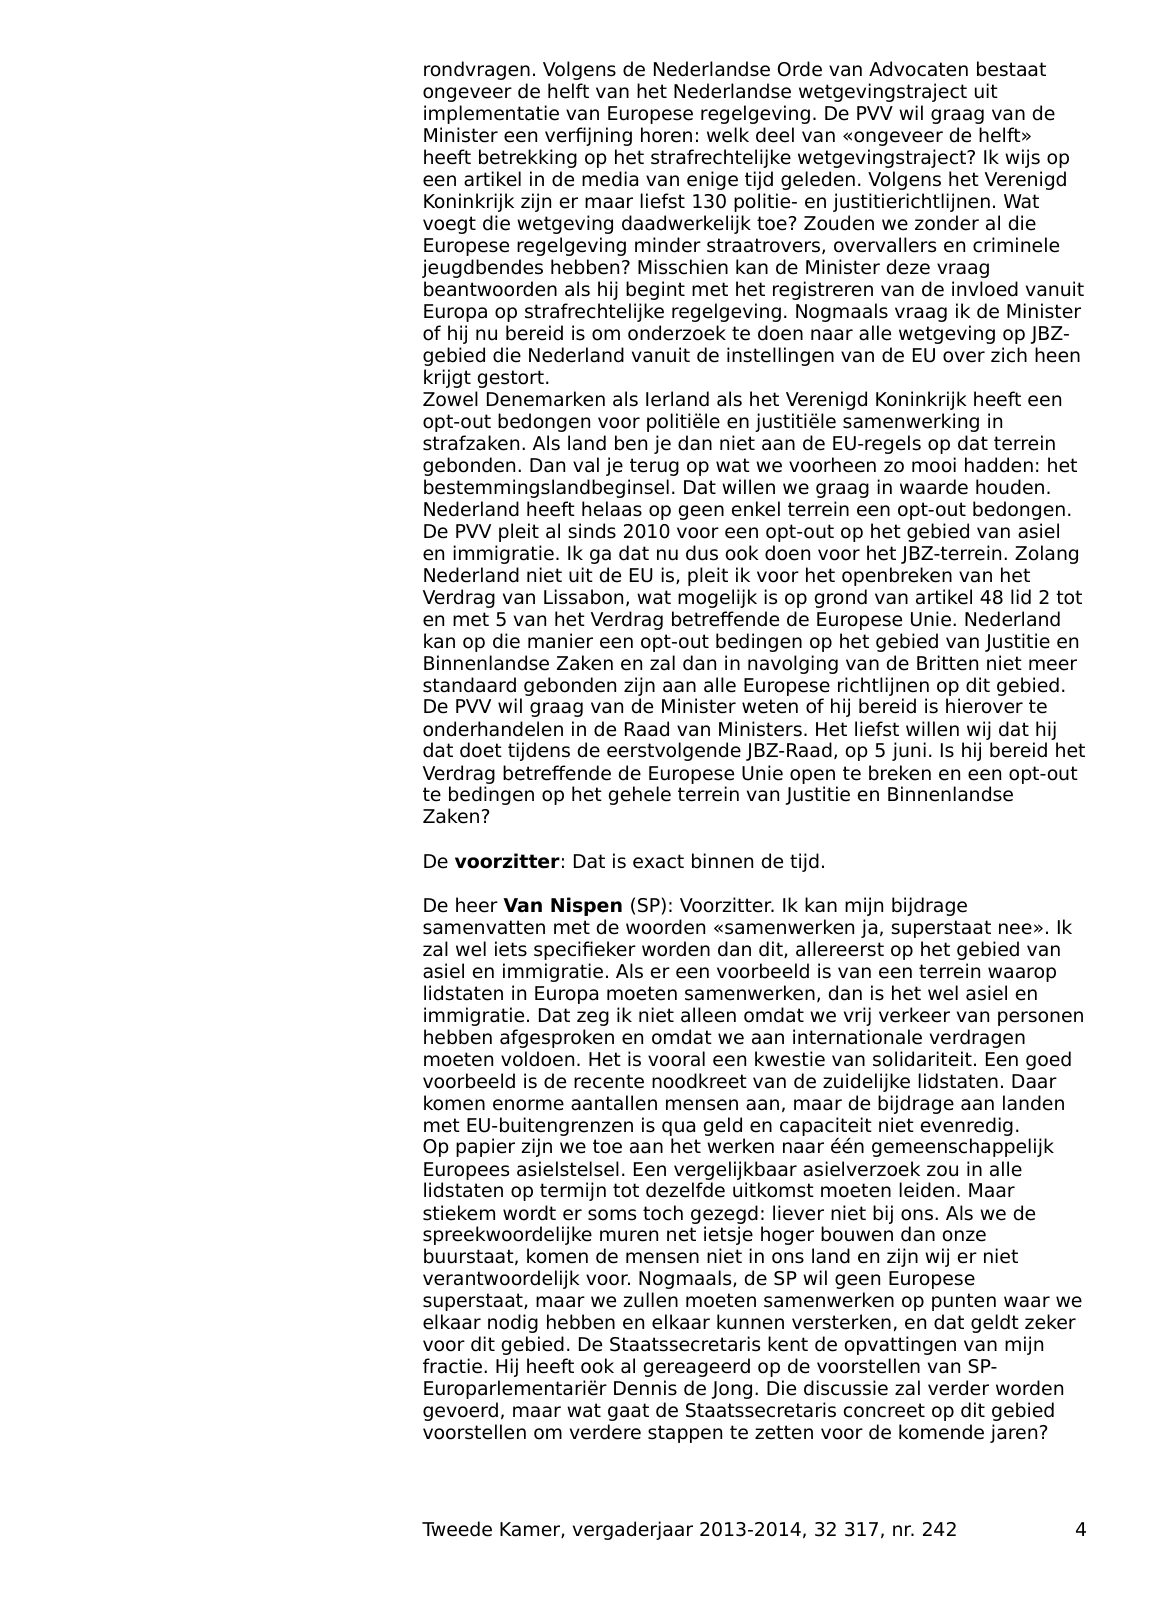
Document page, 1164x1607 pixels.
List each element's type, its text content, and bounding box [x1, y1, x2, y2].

text Zowel Denemarken als Ierland als het Verenigd Koninkrijk heeft een opt-out bedongen voor politiële en justitiële samenwerking in strafzaken. Als land ben je dan niet aan de EU-regels op dat terrein gebonden. Dan val je terug op wat we voorheen zo mooi hadden: het bestemmingslandbeginsel. Dat willen we graag in waarde houden. Nederland heeft helaas op geen enkel terrein een opt-out bedongen. De PVV pleit al sinds 2010 voor een opt-out op het gebied van asiel en immigratie. Ik ga dat nu dus ook doen voor het JBZ-terrein. Zolang Nederland niet uit de EU is, pleit ik voor het openbreken van het Verdrag van Lissabon, wat mogelijk is op grond van artikel 48 lid 2 tot en met 5 van het Verdrag betreffende de Europese Unie. Nederland kan op die manier een opt-out bedingen op het gebied van Justitie en Binnenlandse Zaken en zal dan in navolging van de Britten niet meer standaard gebonden zijn aan alle Europese richtlijnen op dit gebied. De PVV wil graag van de Minister weten of hij bereid is hierover te onderhandelen in de Raad van Ministers. Het liefst willen wij dat hij dat doet tijdens de eerstvolgende JBZ-Raad, op 5 juni. Is hij bereid het Verdrag betreffende de Europese Unie open te breken en een opt-out te bedingen op het gehele terrein van Justitie en Binnenlandse Zaken? [422, 389, 1087, 828]
text rondvragen. Volgens de Nederlandse Orde van Advocaten bestaat ongeveer de helft van het Nederlandse wetgevingstraject uit implementatie van Europese regelgeving. De PVV wil graag van de Minister een verfijning horen: welk deel van «ongeveer de helft» heeft betrekking op het strafrechtelijke wetgevingstraject? Ik wijs op een artikel in de media van enige tijd geleden. Volgens het Verenigd Koninkrijk zijn er maar liefst 130 politie- en justitierichtlijnen. Wat voegt die wetgeving daadwerkelijk toe? Zouden we zonder al die Europese regelgeving minder straatrovers, overvallers en criminele jeugdbendes hebben? Misschien kan de Minister deze vraag beantwoorden als hij begint met het registreren van de invloed vanuit Europa op strafrechtelijke regelgeving. Nogmaals vraag ik de Minister of hij nu bereid is om onderzoek te doen naar alle wetgeving op JBZ-gebied die Nederland vanuit de instellingen van de EU over zich heen krijgt gestort. [422, 59, 1087, 389]
text De heer Van Nispen (SP): Voorzitter. Ik kan mijn bijdrage samenvatten met de woorden «samenwerken ja, superstaat nee». Ik zal wel iets specifieker worden dan dit, allereerst op het gebied van asiel en immigratie. Als er een voorbeeld is van een terrein waarop lidstaten in Europa moeten samenwerken, dan is het wel asiel en immigratie. Dat zeg ik niet alleen omdat we vrij verkeer van personen hebben afgesproken en omdat we aan internationale verdragen moeten voldoen. Het is vooral een kwestie van solidariteit. Een goed voorbeeld is de recente noodkreet van de zuidelijke lidstaten. Daar komen enorme aantallen mensen aan, maar de bijdrage aan landen met EU-buitengrenzen is qua geld en capaciteit niet evenredig. [422, 895, 1087, 1136]
text De voorzitter: Dat is exact binnen de tijd. [422, 851, 1087, 872]
text Op papier zijn we toe aan het werken naar één gemeenschappelijk Europees asielstelsel. Een vergelijkbaar asielverzoek zou in alle lidstaten op termijn tot dezelfde uitkomst moeten leiden. Maar stiekem wordt er soms toch gezegd: liever niet bij ons. Als we de spreekwoordelijke muren net ietsje hoger bouwen dan onze buurstaat, komen de mensen niet in ons land en zijn wij er niet verantwoordelijk voor. Nogmaals, de SP wil geen Europese superstaat, maar we zullen moeten samenwerken op punten waar we elkaar nodig hebben en elkaar kunnen versterken, en dat geldt zeker voor dit gebied. De Staatssecretaris kent de opvattingen van mijn fractie. Hij heeft ook al gereageerd op de voorstellen van SP-Europarlementariër Dennis de Jong. Die discussie zal verder worden gevoerd, maar wat gaat de Staatssecretaris concreet op dit gebied voorstellen om verdere stappen te zetten voor de komende jaren? [422, 1136, 1087, 1444]
